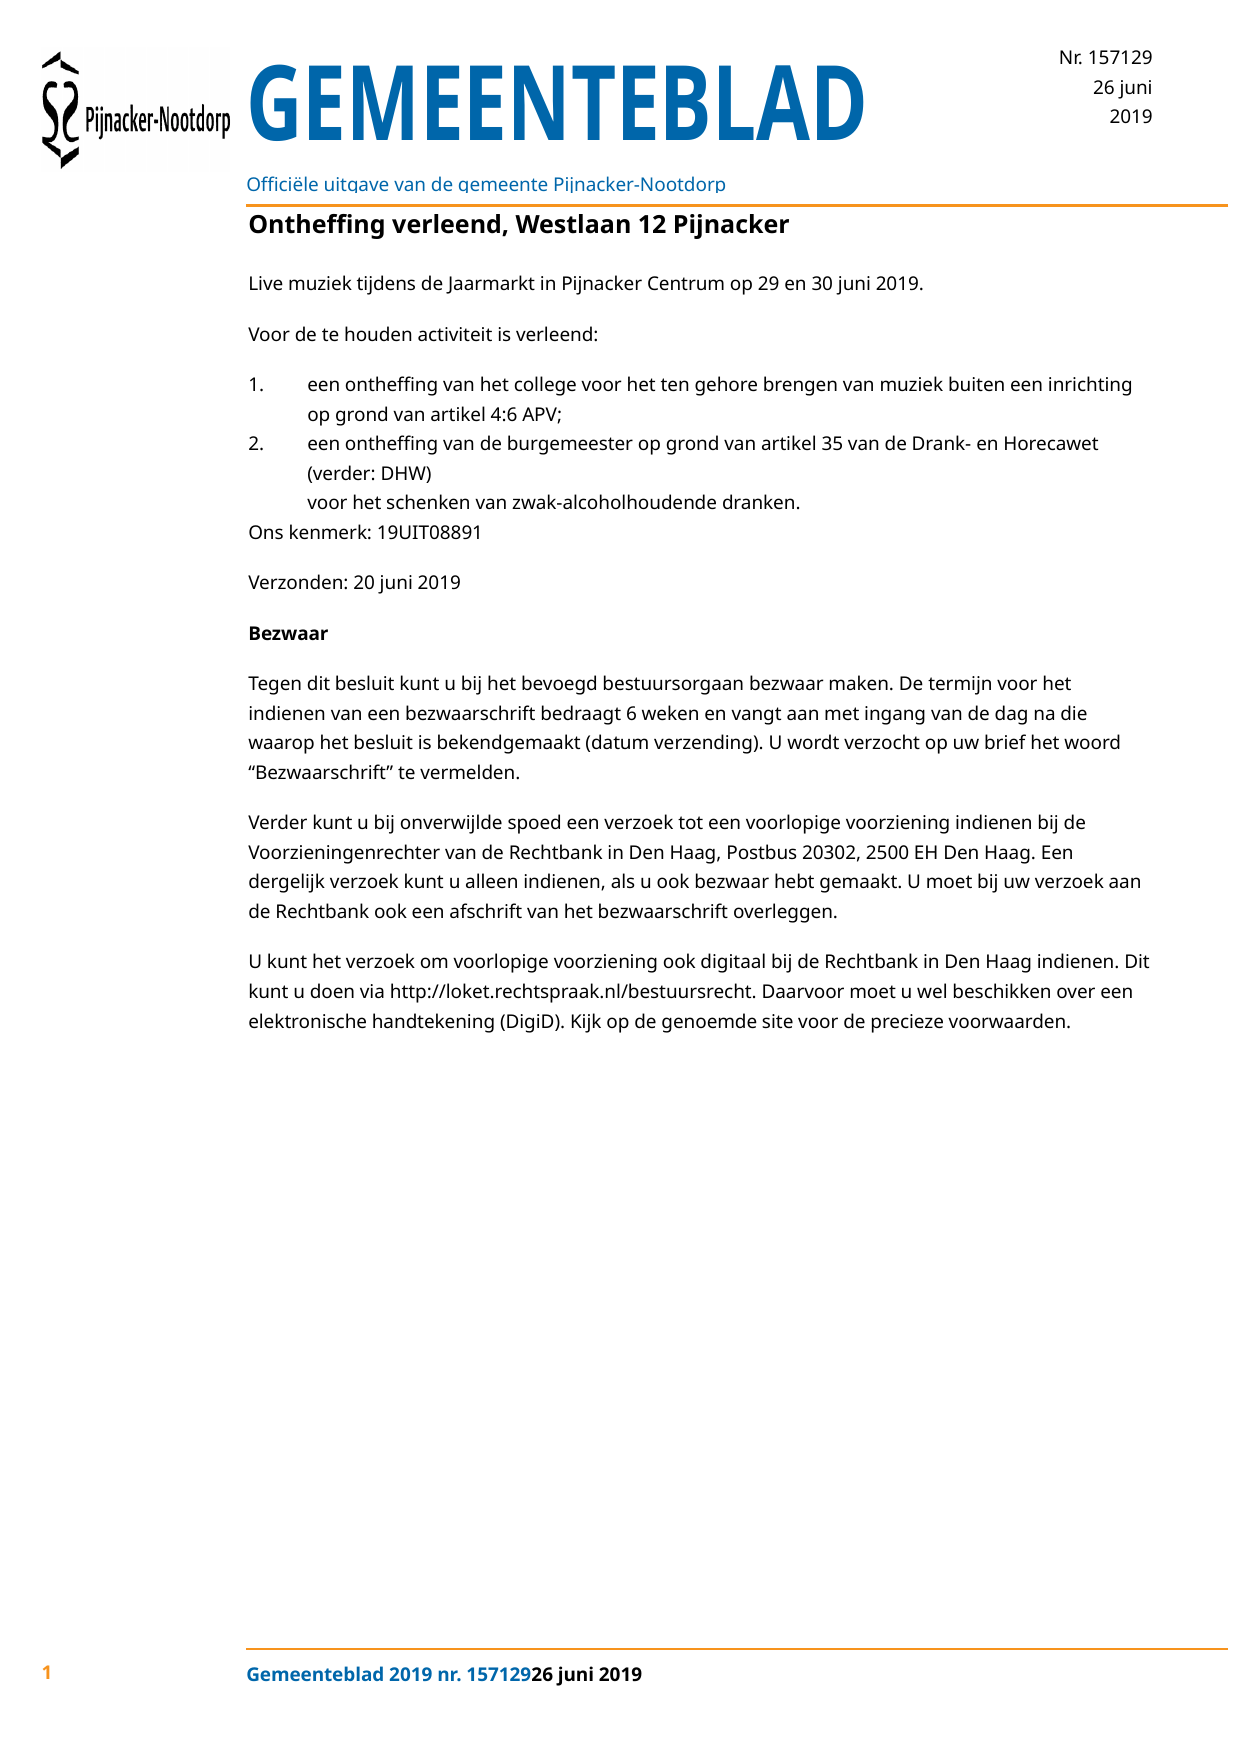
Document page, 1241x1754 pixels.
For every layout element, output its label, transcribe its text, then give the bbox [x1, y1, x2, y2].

list een ontheffing van het college voor het ten gehore brengen van muziek buiten een inrichting op grond van artikel 4:6 APV; [248, 371, 1152, 426]
text Ontheffing verleend, Westlaan 12 Pijnacker [248, 207, 1152, 241]
text Bezwaar [248, 620, 1152, 646]
text Live muziek tijdens de Jaarmarkt in Pijnacker Centrum op 29 en 30 juni 2019. [248, 270, 1152, 296]
text Verzonden: 20 juni 2019 [248, 569, 1152, 595]
text Ons kenmerk: 19UIT08891 [248, 519, 1152, 545]
list voor het schenken van zwak-alcoholhoudende dranken. [248, 489, 1152, 515]
text Voor de te houden activiteit is verleend: [248, 321, 1152, 346]
picture [41, 47, 231, 172]
text Verder kunt u bij onverwijlde spoed een verzoek tot een voorlopige voorziening indienen bij de Voorzieningenrechter van de Rechtbank in Den Haag, Postbus 20302, 2500 EH Den Haag. Een dergelijk verzoek kunt u alleen indienen, als u ook bezwaar hebt gemaakt. U moet bij uw verzoek aan de Rechtbank ook een afschrift van het bezwaarschrift overleggen. [248, 809, 1152, 924]
list een ontheffing van de burgemeester op grond van artikel 35 van de Drank- en Horecawet (verder: DHW) [248, 430, 1152, 486]
text Tegen dit besluit kunt u bij het bevoegd bestuursorgaan bezwaar maken. De termijn voor het indienen van een bezwaarschrift bedraagt 6 weken en vangt aan met ingang van de dag na die waarop het besluit is bekendgemaakt (datum verzending). U wordt verzocht op uw brief het woord “Bezwaarschrift” te vermelden. [248, 670, 1152, 785]
text U kunt het verzoek om voorlopige voorziening ook digitaal bij de Rechtbank in Den Haag indienen. Dit kunt u doen via http://loket.rechtspraak.nl/bestuursrecht. Daarvoor moet u wel beschikken over een elektronische handtekening (DigiD). Kijk op de genoemde site voor de precieze voorwaarden. [248, 949, 1152, 1033]
